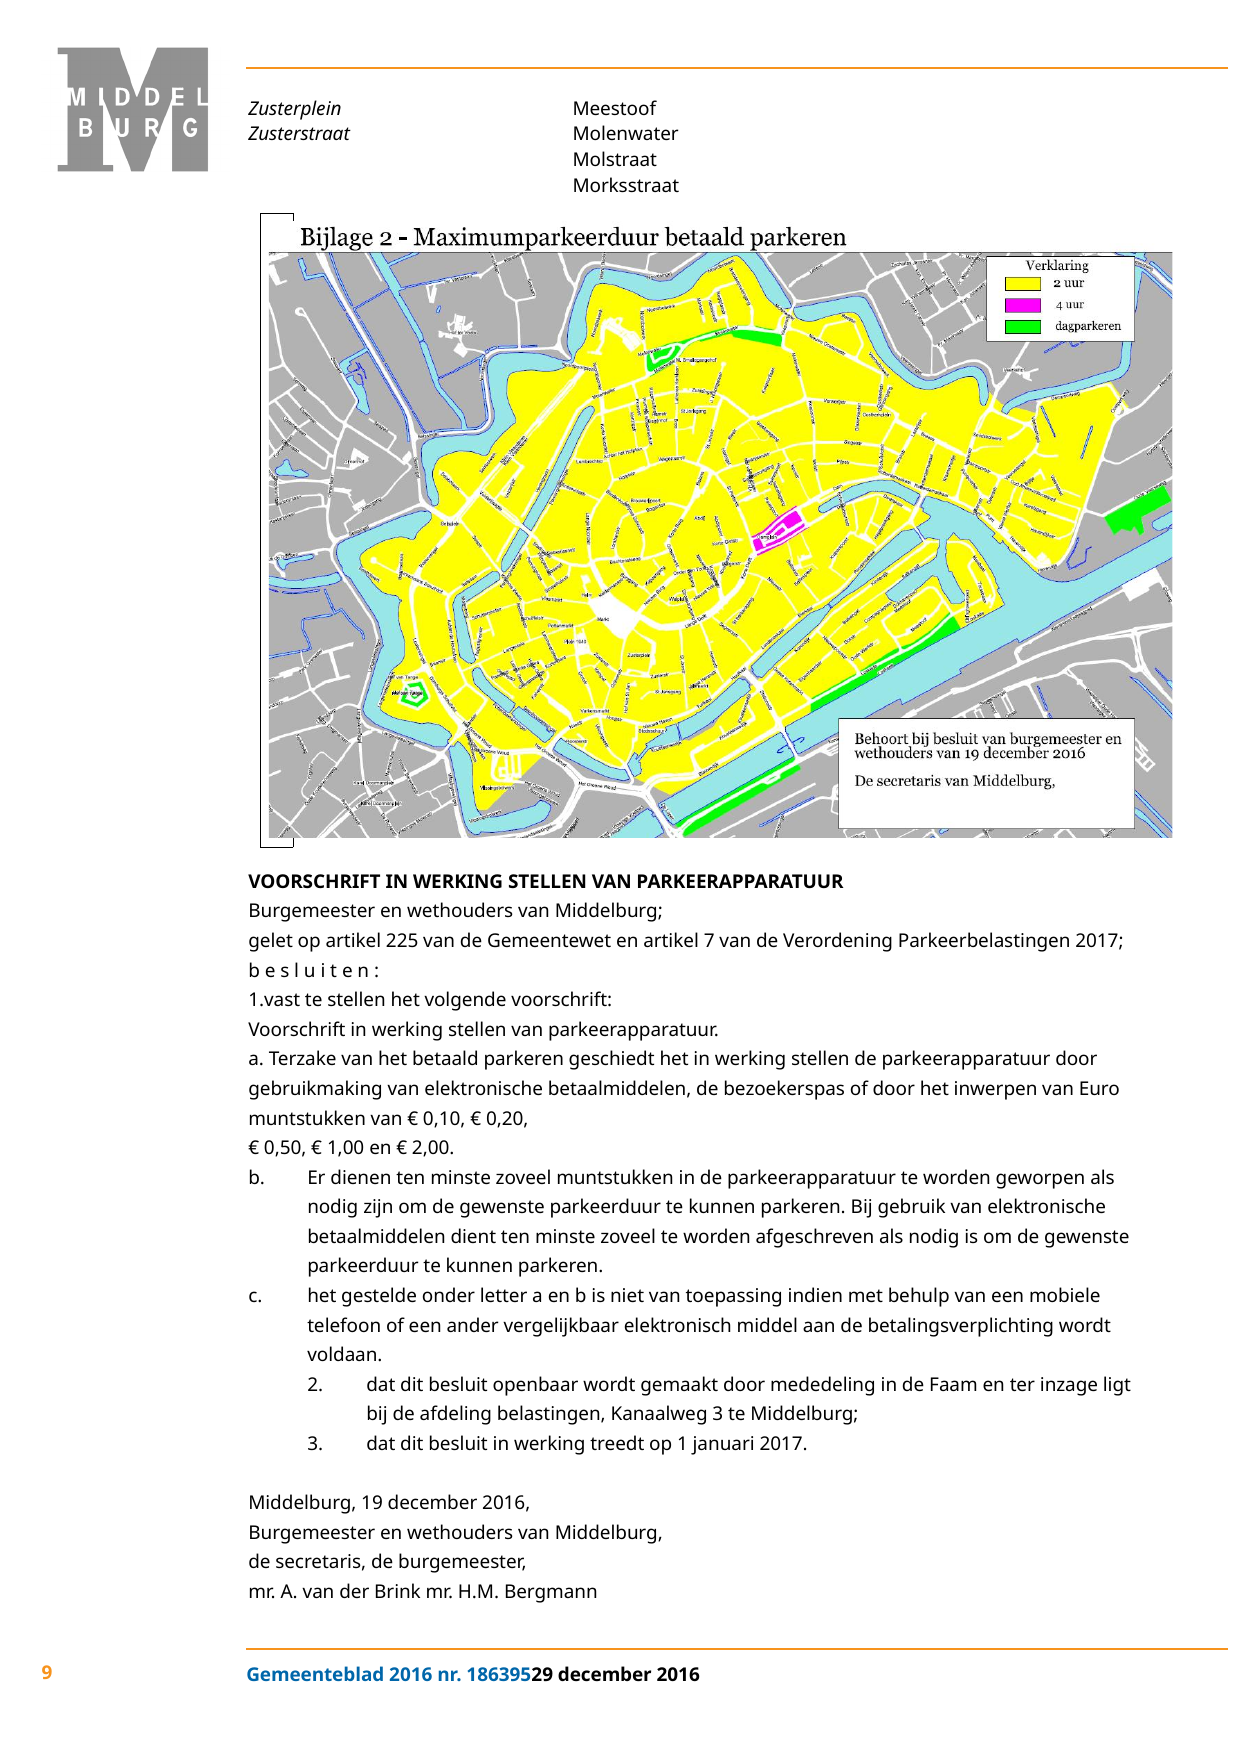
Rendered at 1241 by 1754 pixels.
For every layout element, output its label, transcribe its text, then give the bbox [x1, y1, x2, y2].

table_cell [772, 121, 931, 146]
text Middelburg, 19 december 2016, [248, 1489, 1152, 1515]
table_cell Molenwater [572, 121, 772, 146]
table_cell Zusterplein [248, 95, 413, 121]
table_cell [248, 172, 413, 198]
text VOORSCHRIFT IN WERKING STELLEN VAN PARKEERAPPARATUUR [248, 868, 1152, 894]
table_cell [931, 121, 1152, 146]
table_cell [931, 95, 1152, 121]
picture [268, 221, 1173, 838]
table_cell [414, 146, 572, 172]
text a. Terzake van het betaald parkeren geschiedt het in werking stellen de parkeerapparatuur door gebruikmaking van elektronische betaalmiddelen, de bezoekerspas of door het inwerpen van Euro muntstukken van € 0,10, € 0,20, [248, 1046, 1152, 1130]
list dat dit besluit in werking treedt op 1 januari 2017. [307, 1430, 1152, 1456]
table_cell Meestoof [572, 95, 772, 121]
text 1.vast te stellen het volgende voorschrift: [248, 986, 1152, 1012]
text gelet op artikel 225 van de Gemeentewet en artikel 7 van de Verordening Parkeerbelastingen 2017; [248, 927, 1152, 953]
table_cell Morksstraat [572, 172, 772, 198]
table_cell [772, 146, 931, 172]
table_cell [772, 95, 931, 121]
table_cell [414, 95, 572, 121]
list Er dienen ten minste zoveel muntstukken in de parkeerapparatuur te worden geworpen als nodig zijn om de gewenste parkeerduur te kunnen parkeren. Bij gebruik van elektronische betaalmiddelen dient ten minste zoveel te worden afgeschreven als nodig is om de gewenste parkeerduur te kunnen parkeren. [248, 1164, 1152, 1278]
picture [41, 47, 231, 172]
table_cell [931, 172, 1152, 198]
text Voorschrift in werking stellen van parkeerapparatuur. [248, 1016, 1152, 1042]
text Burgemeester en wethouders van Middelburg, [248, 1519, 1152, 1544]
table_cell [248, 146, 413, 172]
table_cell [772, 172, 931, 198]
table_cell Zusterstraat [248, 121, 413, 146]
list het gestelde onder letter a en b is niet van toepassing indien met behulp van een mobiele telefoon of een ander vergelijkbaar elektronisch middel aan de betalingsverplichting wordt voldaan. [248, 1282, 1152, 1367]
list dat dit besluit openbaar wordt gemaakt door mededeling in de Faam en ter inzage ligt bij de afdeling belastingen, Kanaalweg 3 te Middelburg; [307, 1371, 1152, 1426]
text de secretaris, de burgemeester, [248, 1548, 1152, 1574]
table_cell [414, 172, 572, 198]
text b e s l u i t e n : [248, 957, 1152, 982]
text mr. A. van der Brink mr. H.M. Bergmann [248, 1578, 1152, 1604]
table_cell [931, 146, 1152, 172]
table_cell Molstraat [572, 146, 772, 172]
text Burgemeester en wethouders van Middelburg; [248, 898, 1152, 923]
table_cell [414, 121, 572, 146]
text € 0,50, € 1,00 en € 2,00. [248, 1134, 1152, 1160]
